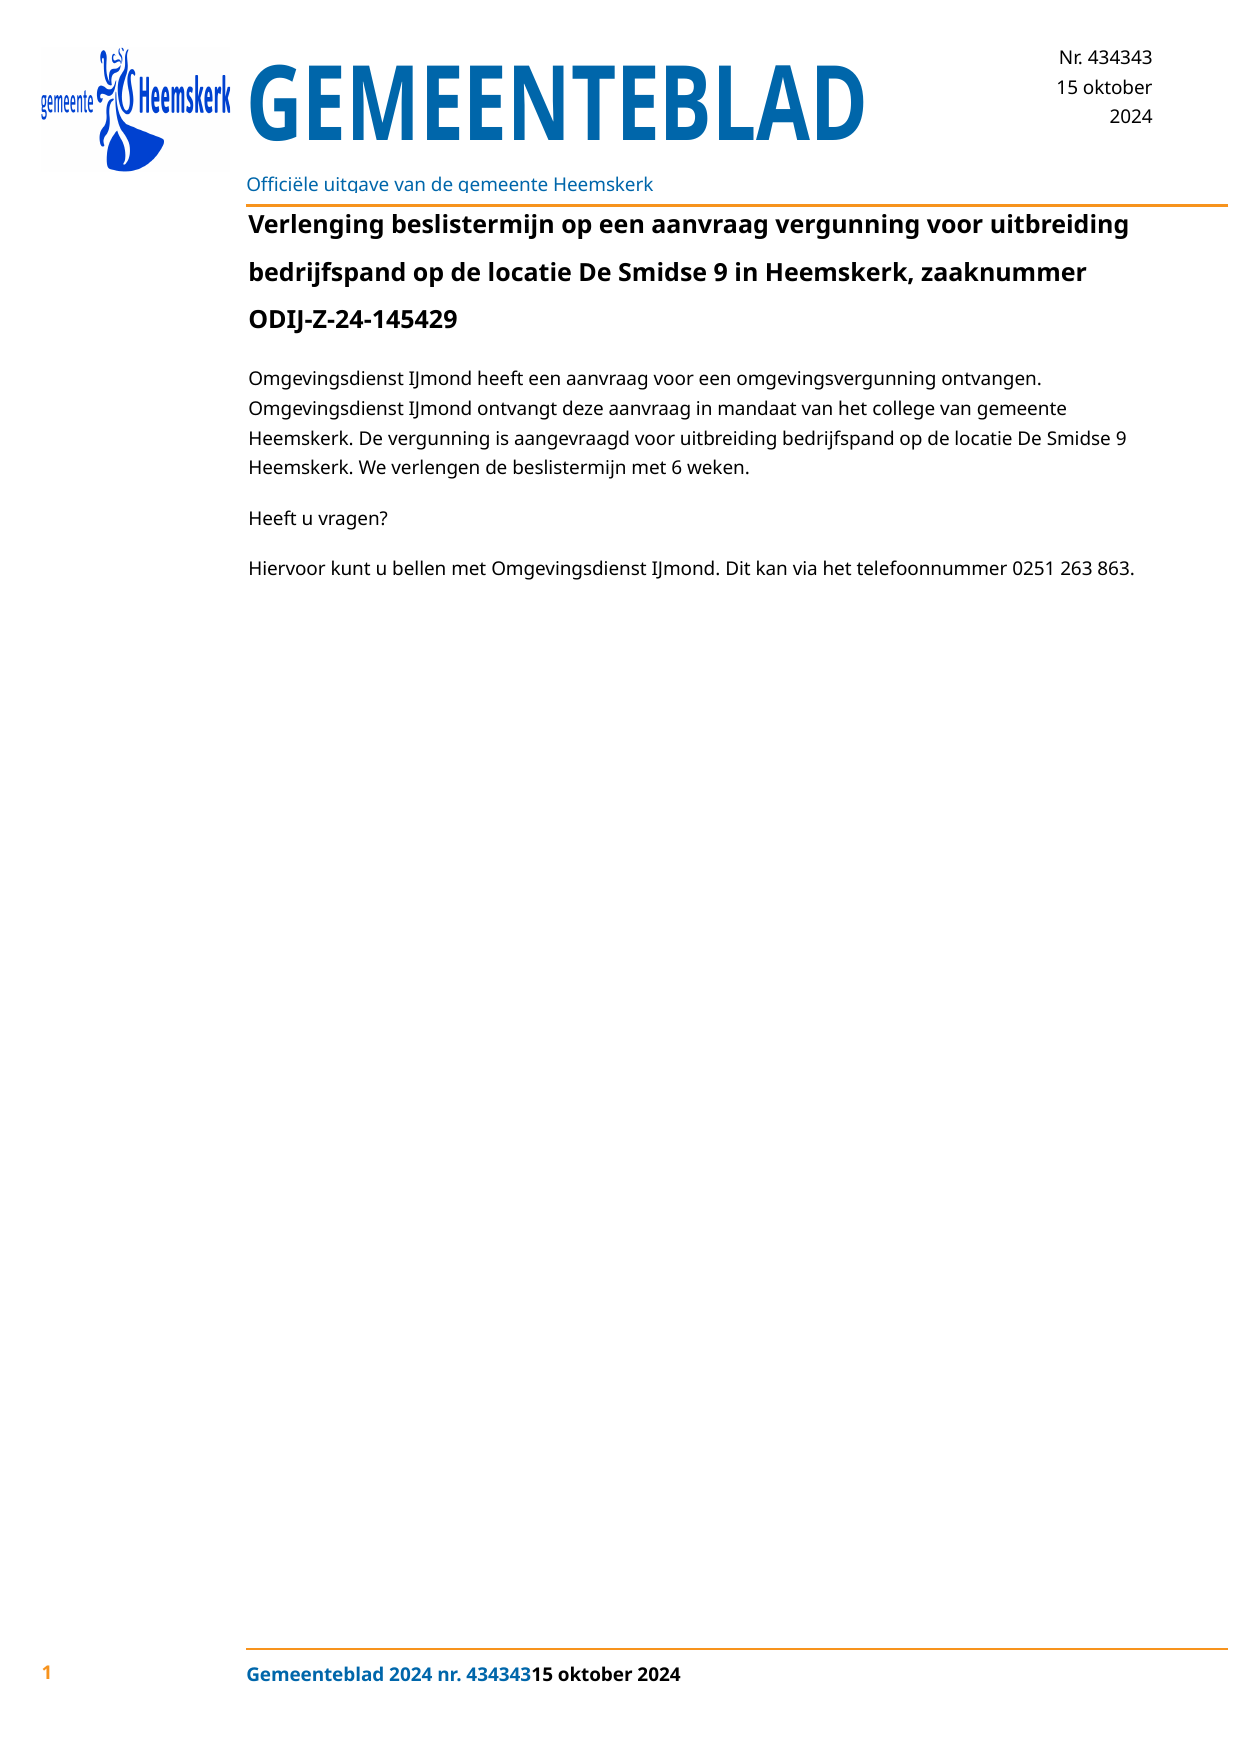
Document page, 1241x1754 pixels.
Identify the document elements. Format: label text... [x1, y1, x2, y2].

text Verlenging beslistermijn op een aanvraag vergunning voor uitbreiding bedrijfspand op de locatie De Smidse 9 in Heemskerk, zaaknummer ODIJ-Z-24-145429 [248, 207, 1152, 336]
text Heeft u vragen? [248, 505, 1152, 530]
text Omgevingsdienst IJmond heeft een aanvraag voor een omgevingsvergunning ontvangen. Omgevingsdienst IJmond ontvangt deze aanvraag in mandaat van het college van gemeente Heemskerk. De vergunning is aangevraagd voor uitbreiding bedrijfspand op de locatie De Smidse 9 Heemskerk. We verlengen de beslistermijn met 6 weken. [248, 366, 1152, 480]
picture [41, 47, 231, 172]
text Hiervoor kunt u bellen met Omgevingsdienst IJmond. Dit kan via het telefoonnummer 0251 263 863. [248, 555, 1152, 581]
